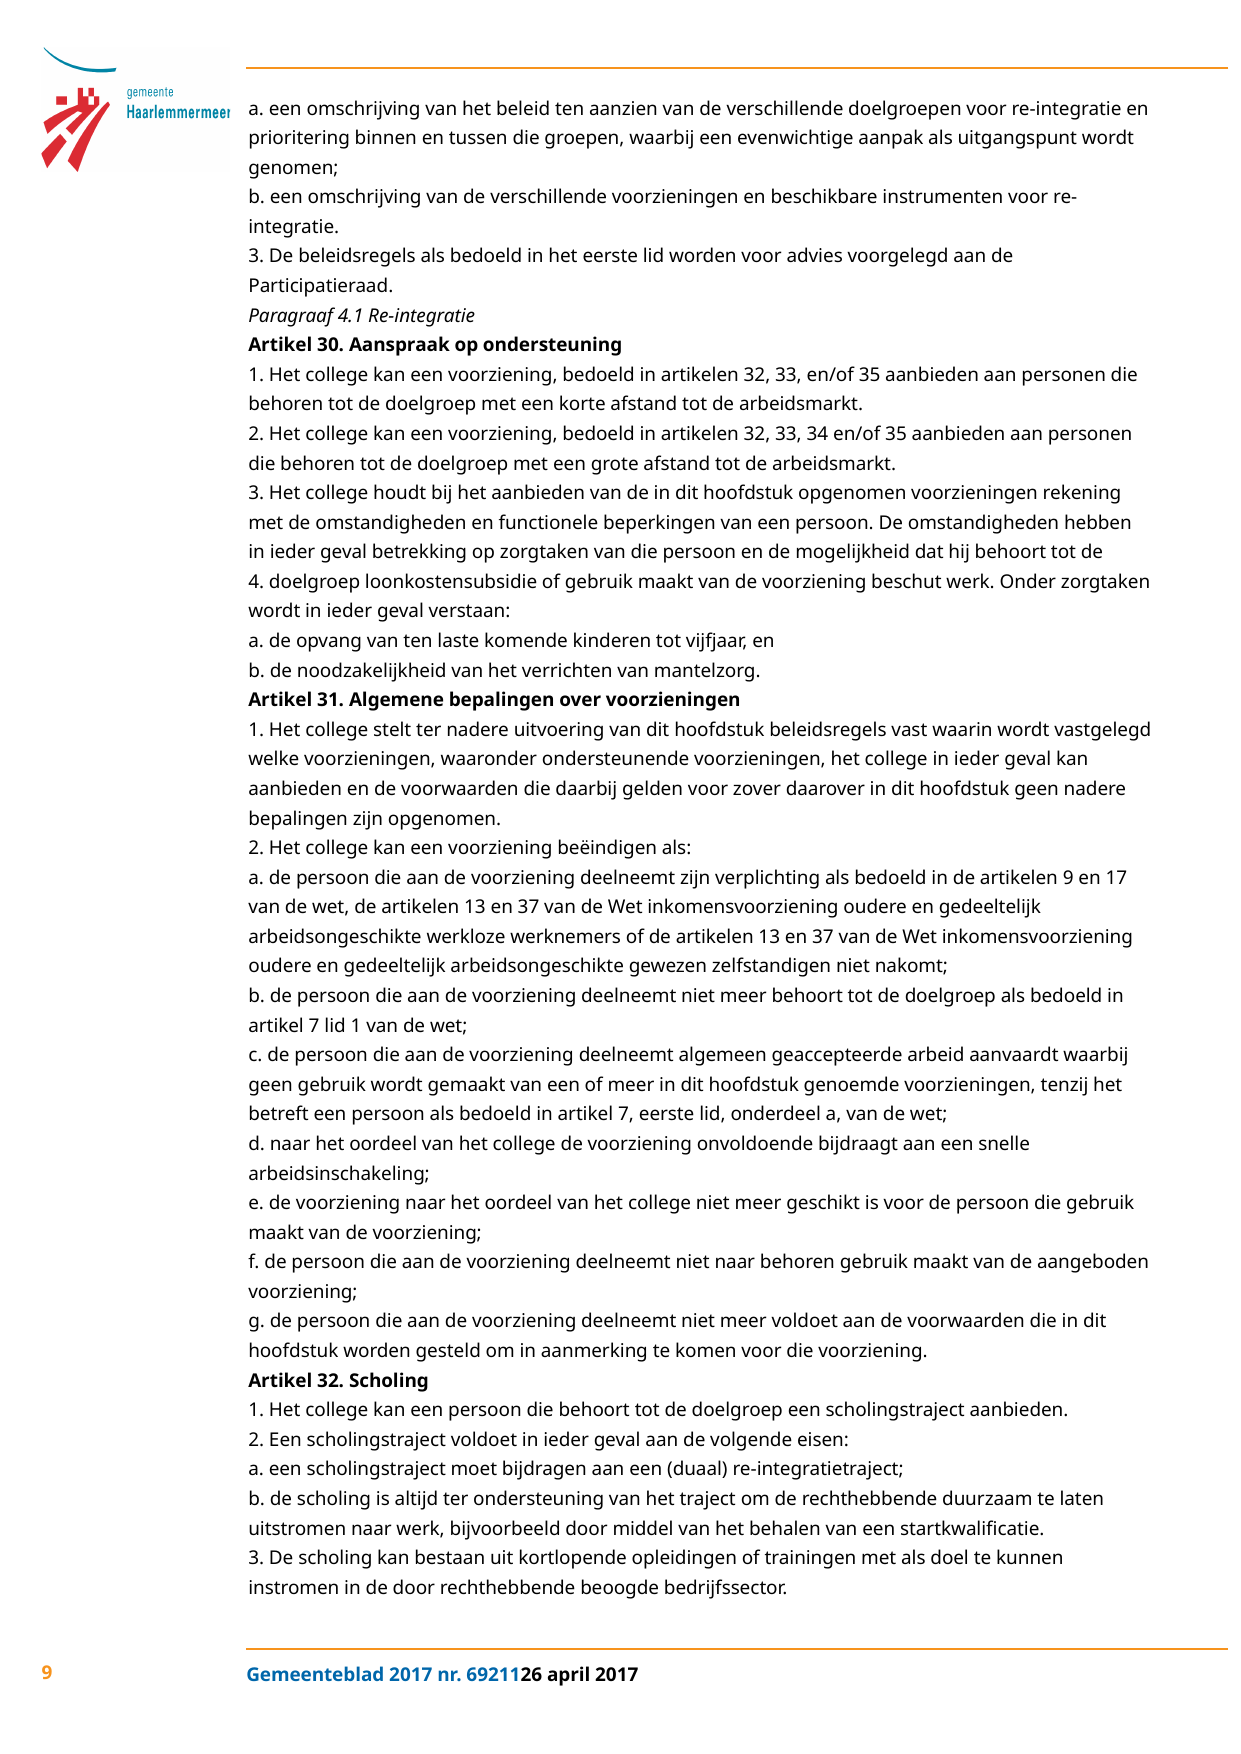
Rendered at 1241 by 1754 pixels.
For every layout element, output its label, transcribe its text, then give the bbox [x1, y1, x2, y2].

text b. de noodzakelijkheid van het verrichten van mantelzorg. [248, 657, 1152, 683]
text f. de persoon die aan de voorziening deelneemt niet naar behoren gebruik maakt van de aangeboden voorziening; [248, 1248, 1152, 1304]
text Artikel 32. Scholing [248, 1367, 1152, 1393]
text 3. De scholing kan bestaan uit kortlopende opleidingen of trainingen met als doel te kunnen instromen in de door rechthebbende beoogde bedrijfssector. [248, 1544, 1152, 1600]
text c. de persoon die aan de voorziening deelneemt algemeen geaccepteerde arbeid aanvaardt waarbij geen gebruik wordt gemaakt van een of meer in dit hoofdstuk genoemde voorzieningen, tenzij het betreft een persoon als bedoeld in artikel 7, eerste lid, onderdeel a, van de wet; [248, 1041, 1152, 1126]
text 1. Het college kan een voorziening, bedoeld in artikelen 32, 33, en/of 35 aanbieden aan personen die behoren tot de doelgroep met een korte afstand tot de arbeidsmarkt. [248, 361, 1152, 416]
text 3. Het college houdt bij het aanbieden van de in dit hoofdstuk opgenomen voorzieningen rekening met de omstandigheden en functionele beperkingen van een persoon. De omstandigheden hebben in ieder geval betrekking op zorgtaken van die persoon en de mogelijkheid dat hij behoort tot de [248, 479, 1152, 564]
text a. een scholingstraject moet bijdragen aan een (duaal) re-integratietraject; [248, 1456, 1152, 1481]
text 2. Het college kan een voorziening, bedoeld in artikelen 32, 33, 34 en/of 35 aanbieden aan personen die behoren tot de doelgroep met een grote afstand tot de arbeidsmarkt. [248, 420, 1152, 476]
text b. de persoon die aan de voorziening deelneemt niet meer behoort tot de doelgroep als bedoeld in artikel 7 lid 1 van de wet; [248, 982, 1152, 1038]
text a. een omschrijving van het beleid ten aanzien van de verschillende doelgroepen voor re-integratie en prioritering binnen en tussen die groepen, waarbij een evenwichtige aanpak als uitgangspunt wordt genomen; [248, 95, 1152, 180]
text 2. Het college kan een voorziening beëindigen als: [248, 834, 1152, 860]
text g. de persoon die aan de voorziening deelneemt niet meer voldoet aan de voorwaarden die in dit hoofdstuk worden gesteld om in aanmerking te komen voor die voorziening. [248, 1308, 1152, 1363]
text b. de scholing is altijd ter ondersteuning van het traject om de rechthebbende duurzaam te laten uitstromen naar werk, bijvoorbeeld door middel van het behalen van een startkwalificatie. [248, 1485, 1152, 1541]
text 3. De beleidsregels als bedoeld in het eerste lid worden voor advies voorgelegd aan de Participatieraad. [248, 243, 1152, 298]
text a. de opvang van ten laste komende kinderen tot vijfjaar, en [248, 627, 1152, 653]
text e. de voorziening naar het oordeel van het college niet meer geschikt is voor de persoon die gebruik maakt van de voorziening; [248, 1189, 1152, 1245]
text 2. Een scholingstraject voldoet in ieder geval aan de volgende eisen: [248, 1426, 1152, 1452]
text Artikel 31. Algemene bepalingen over voorzieningen [248, 686, 1152, 712]
text 1. Het college stelt ter nadere uitvoering van dit hoofdstuk beleidsregels vast waarin wordt vastgelegd welke voorzieningen, waaronder ondersteunende voorzieningen, het college in ieder geval kan aanbieden en de voorwaarden die daarbij gelden voor zover daarover in dit hoofdstuk geen nadere bepalingen zijn opgenomen. [248, 716, 1152, 831]
text Paragraaf 4.1 Re-integratie [248, 302, 1152, 328]
text 4. doelgroep loonkostensubsidie of gebruik maakt van de voorziening beschut werk. Onder zorgtaken wordt in ieder geval verstaan: [248, 568, 1152, 623]
text d. naar het oordeel van het college de voorziening onvoldoende bijdraagt aan een snelle arbeidsinschakeling; [248, 1130, 1152, 1186]
picture [41, 47, 231, 172]
text a. de persoon die aan de voorziening deelneemt zijn verplichting als bedoeld in de artikelen 9 en 17 van de wet, de artikelen 13 en 37 van de Wet inkomensvoorziening oudere en gedeeltelijk arbeidsongeschikte werkloze werknemers of de artikelen 13 en 37 van de Wet inkomensvoorziening oudere en gedeeltelijk arbeidsongeschikte gewezen zelfstandigen niet nakomt; [248, 864, 1152, 978]
text 1. Het college kan een persoon die behoort tot de doelgroep een scholingstraject aanbieden. [248, 1396, 1152, 1422]
text b. een omschrijving van de verschillende voorzieningen en beschikbare instrumenten voor re-integratie. [248, 183, 1152, 239]
text Artikel 30. Aanspraak op ondersteuning [248, 331, 1152, 357]
